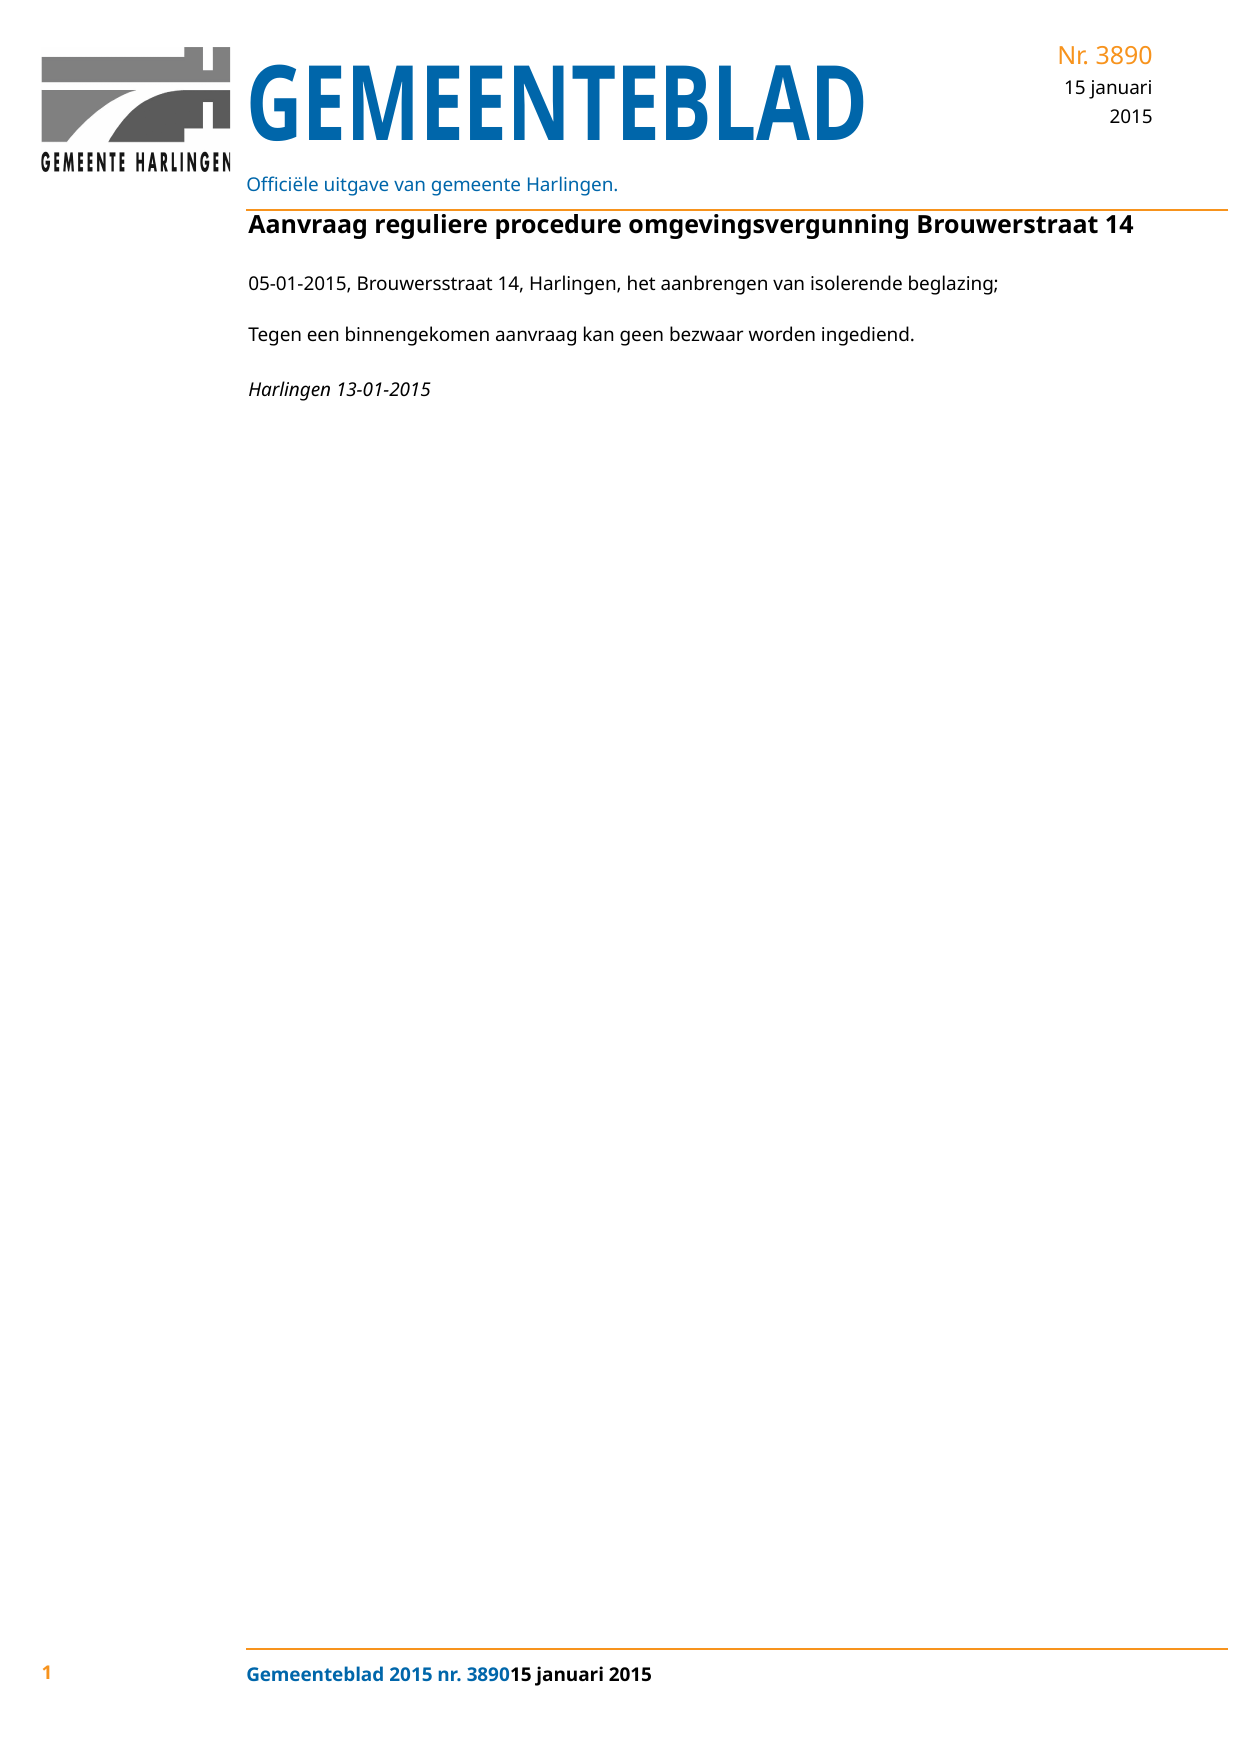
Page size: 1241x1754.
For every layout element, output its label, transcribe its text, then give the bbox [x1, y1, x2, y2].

picture [41, 47, 231, 172]
text Aanvraag reguliere procedure omgevingsvergunning Brouwerstraat 14 [248, 211, 1152, 241]
text Tegen een binnengekomen aanvraag kan geen bezwaar worden ingediend. [248, 321, 1152, 346]
text 05-01-2015, Brouwersstraat 14, Harlingen, het aanbrengen van isolerende beglazing; [248, 270, 1152, 296]
text Harlingen 13-01-2015 [248, 376, 1152, 402]
